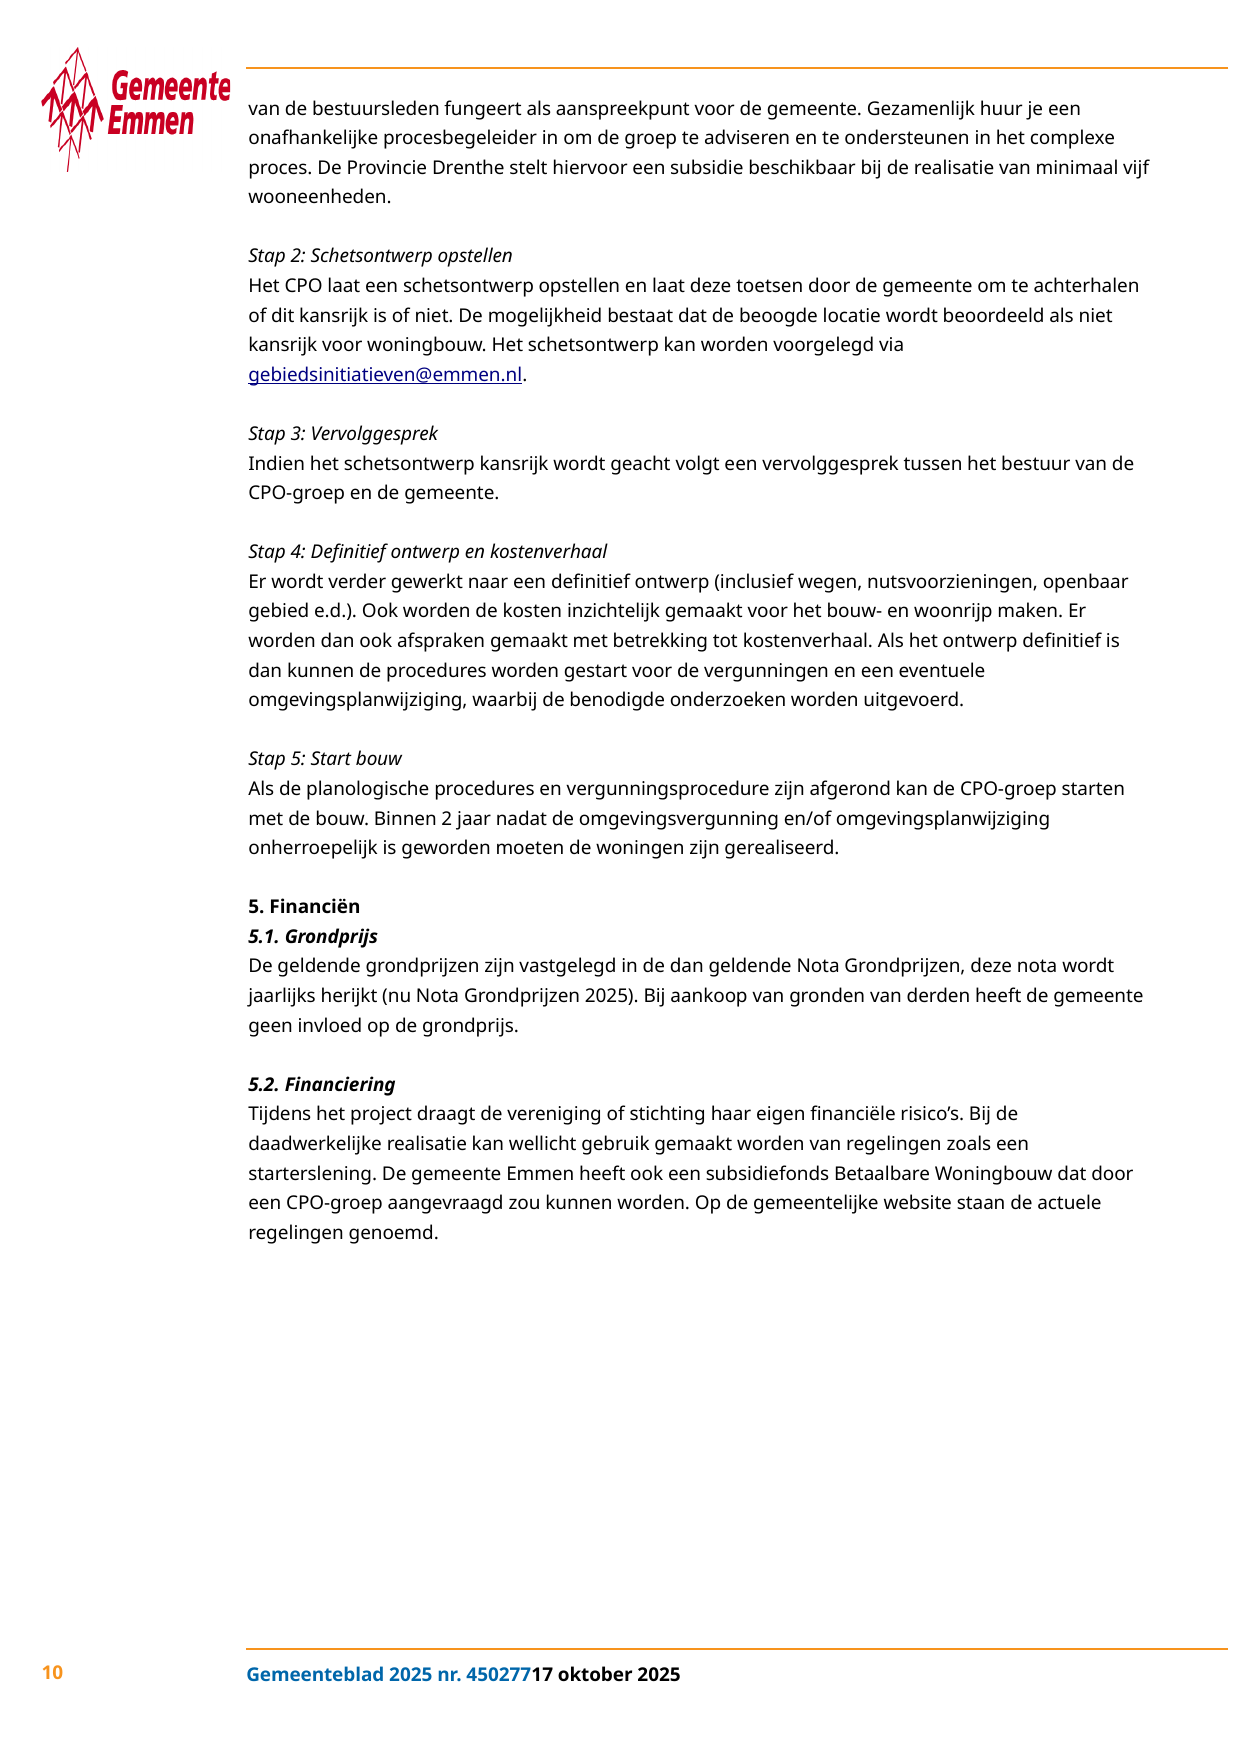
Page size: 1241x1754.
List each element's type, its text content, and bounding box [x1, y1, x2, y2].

text De geldende grondprijzen zijn vastgelegd in de dan geldende Nota Grondprijzen, deze nota wordt jaarlijks herijkt (nu Nota Grondprijzen 2025). Bij aankoop van gronden van derden heeft de gemeente geen invloed op de grondprijs. [248, 953, 1152, 1038]
picture [41, 47, 231, 172]
text Tijdens het project draagt de vereniging of stichting haar eigen financiële risico’s. Bij de daadwerkelijke realisatie kan wellicht gebruik gemaakt worden van regelingen zoals een starterslening. De gemeente Emmen heeft ook een subsidiefonds Betaalbare Woningbouw dat door een CPO-groep aangevraagd zou kunnen worden. Op de gemeentelijke website staan de actuele regelingen genoemd. [248, 1101, 1152, 1245]
text Stap 3: Vervolggesprek [248, 420, 1152, 446]
text 5.1. Grondprijs [248, 923, 1152, 949]
text Het CPO laat een schetsontwerp opstellen en laat deze toetsen door de gemeente om te achterhalen of dit kansrijk is of niet. De mogelijkheid bestaat dat de beoogde locatie wordt beoordeeld als niet kansrijk voor woningbouw. Het schetsontwerp kan worden voorgelegd via gebiedsinitiatieven@emmen.nl. [248, 272, 1152, 387]
text Stap 4: Definitief ontwerp en kostenverhaal [248, 538, 1152, 564]
text Indien het schetsontwerp kansrijk wordt geacht volgt een vervolggesprek tussen het bestuur van de CPO-groep en de gemeente. [248, 450, 1152, 505]
text Stap 2: Schetsontwerp opstellen [248, 243, 1152, 268]
text van de bestuursleden fungeert als aanspreekpunt voor de gemeente. Gezamenlijk huur je een onafhankelijke procesbegeleider in om de groep te adviseren en te ondersteunen in het complexe proces. De Provincie Drenthe stelt hiervoor een subsidie beschikbaar bij de realisatie van minimaal vijf wooneenheden. [248, 95, 1152, 209]
text 5. Financiën [248, 893, 1152, 919]
text Stap 5: Start bouw [248, 746, 1152, 771]
text Als de planologische procedures en vergunningsprocedure zijn afgerond kan de CPO-groep starten met de bouw. Binnen 2 jaar nadat de omgevingsvergunning en/of omgevingsplanwijziging onherroepelijk is geworden moeten de woningen zijn gerealiseerd. [248, 775, 1152, 860]
text Er wordt verder gewerkt naar een definitief ontwerp (inclusief wegen, nutsvoorzieningen, openbaar gebied e.d.). Ook worden de kosten inzichtelijk gemaakt voor het bouw- en woonrijp maken. Er worden dan ook afspraken gemaakt met betrekking tot kostenverhaal. Als het ontwerp definitief is dan kunnen de procedures worden gestart voor de vergunningen en een eventuele omgevingsplanwijziging, waarbij de benodigde onderzoeken worden uitgevoerd. [248, 568, 1152, 712]
text 5.2. Financiering [248, 1071, 1152, 1097]
